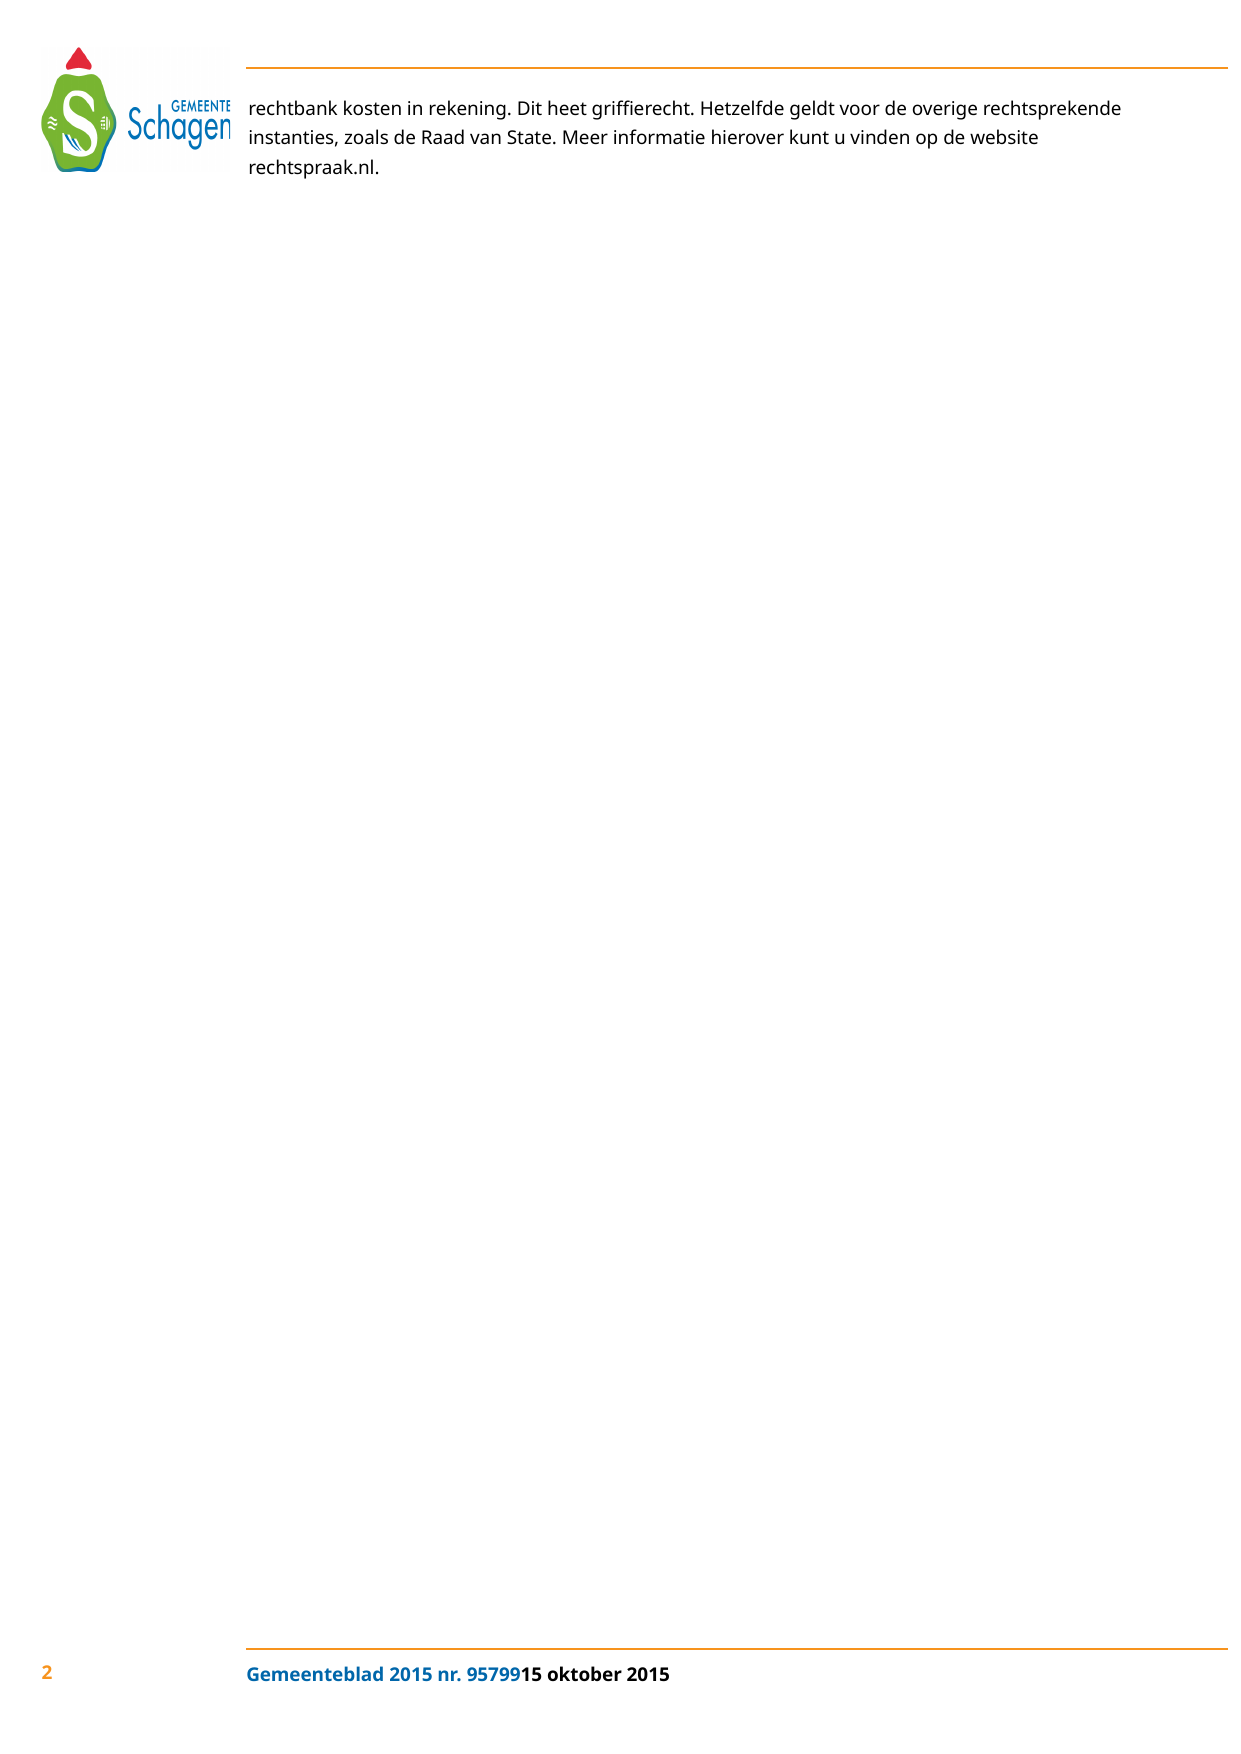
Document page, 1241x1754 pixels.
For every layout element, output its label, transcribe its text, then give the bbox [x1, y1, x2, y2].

text rechtbank kosten in rekening. Dit heet griffierecht. Hetzelfde geldt voor de overige rechtsprekende instanties, zoals de Raad van State. Meer informatie hierover kunt u vinden op de website rechtspraak.nl. [248, 95, 1152, 180]
picture [41, 47, 231, 172]
